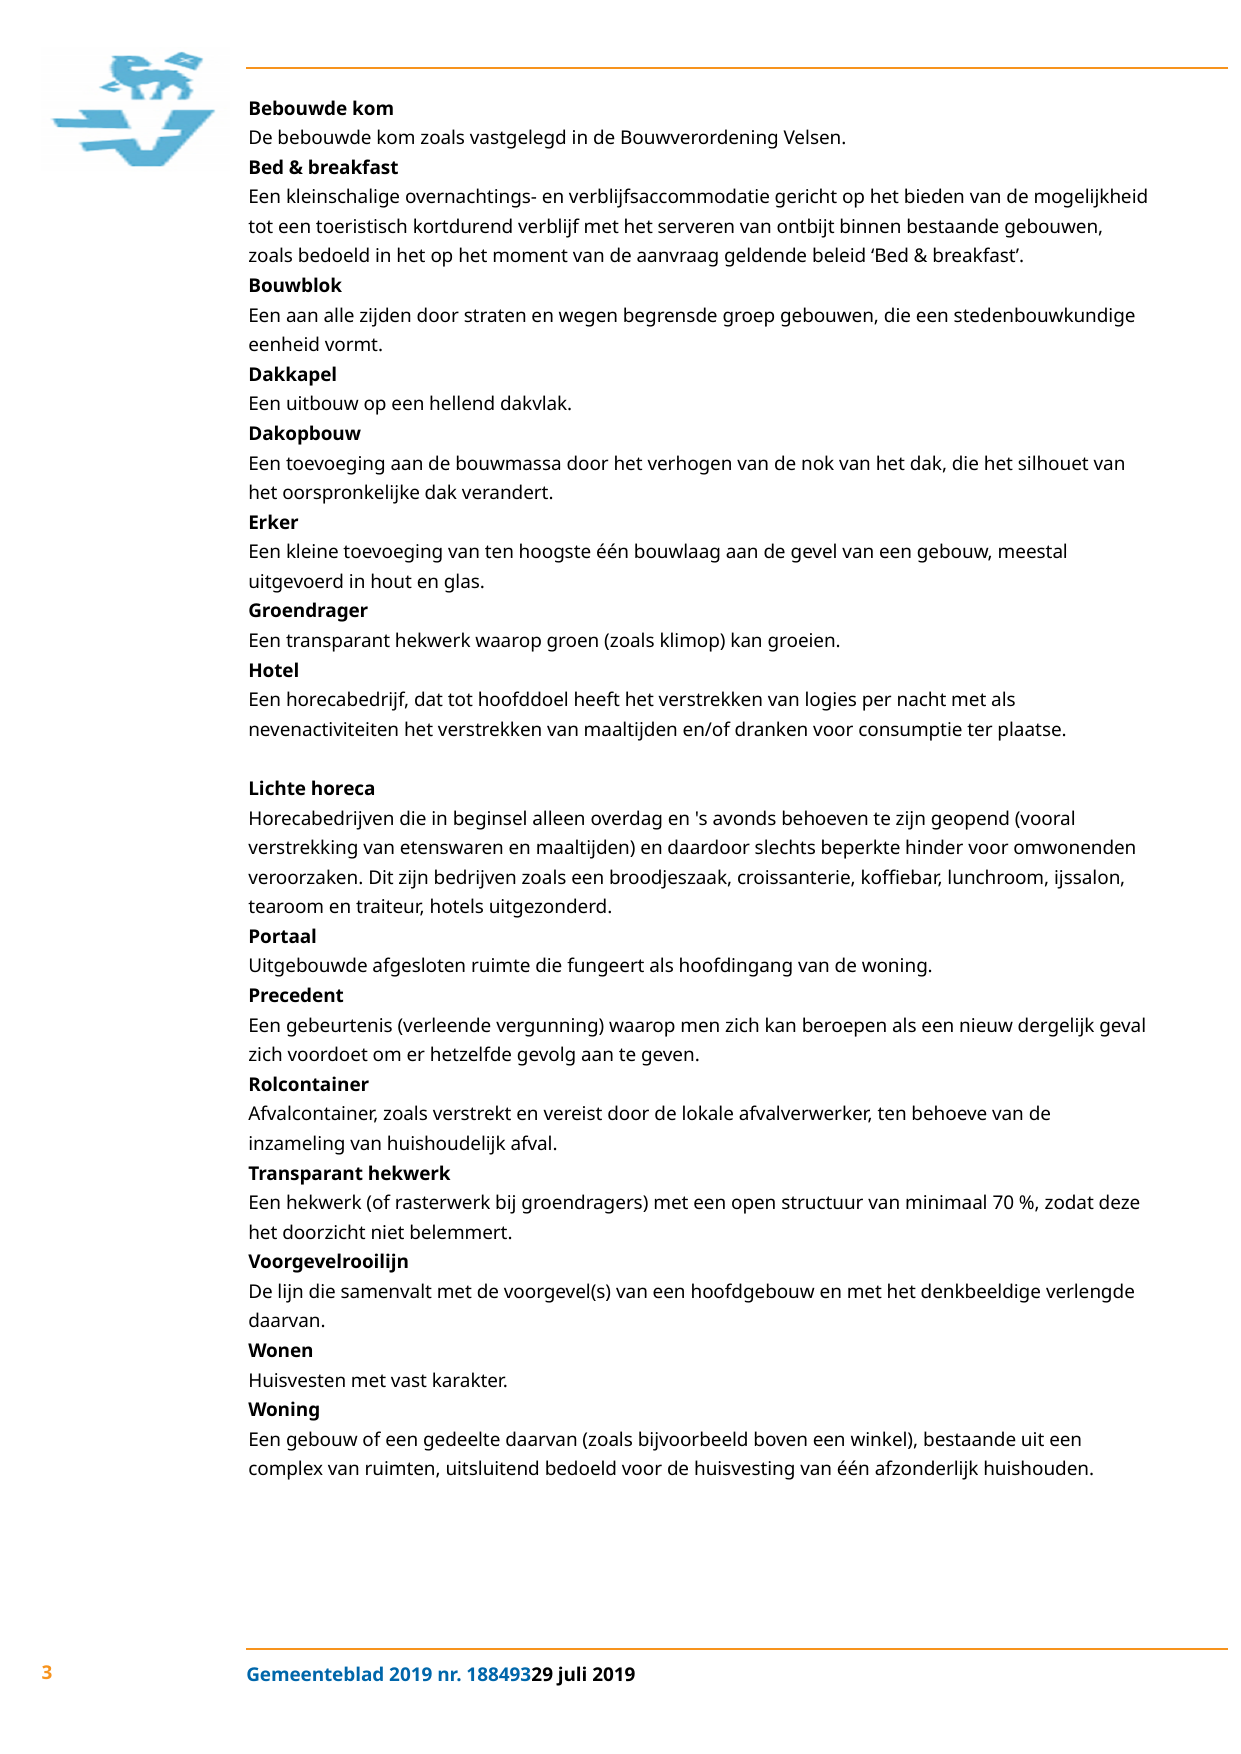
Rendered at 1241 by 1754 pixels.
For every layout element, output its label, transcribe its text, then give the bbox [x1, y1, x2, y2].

text Precedent [248, 982, 1152, 1008]
text Een gebeurtenis (verleende vergunning) waarop men zich kan beroepen als een nieuw dergelijk geval zich voordoet om er hetzelfde gevolg aan te geven. [248, 1012, 1152, 1067]
text Een toevoeging aan de bouwmassa door het verhogen van de nok van het dak, die het silhouet van het oorspronkelijke dak verandert. [248, 450, 1152, 505]
text Voorgevelrooilijn [248, 1248, 1152, 1274]
text Dakopbouw [248, 420, 1152, 446]
text Een kleinschalige overnachtings- en verblijfsaccommodatie gericht op het bieden van de mogelijkheid tot een toeristisch kortdurend verblijf met het serveren van ontbijt binnen bestaande gebouwen, zoals bedoeld in het op het moment van de aanvraag geldende beleid ‘Bed & breakfast’. [248, 183, 1152, 268]
text Afvalcontainer, zoals verstrekt en vereist door de lokale afvalverwerker, ten behoeve van de inzameling van huishoudelijk afval. [248, 1101, 1152, 1156]
text Dakkapel [248, 361, 1152, 387]
text Portaal [248, 923, 1152, 949]
text Een gebouw of een gedeelte daarvan (zoals bijvoorbeeld boven een winkel), bestaande uit een complex van ruimten, uitsluitend bedoeld voor de huisvesting van één afzonderlijk huishouden. [248, 1426, 1152, 1481]
text Bebouwde kom [248, 95, 1152, 121]
text Erker [248, 509, 1152, 535]
text Groendrager [248, 598, 1152, 623]
text Uitgebouwde afgesloten ruimte die fungeert als hoofdingang van de woning. [248, 953, 1152, 978]
text Een aan alle zijden door straten en wegen begrensde groep gebouwen, die een stedenbouwkundige eenheid vormt. [248, 302, 1152, 357]
text Een horecabedrijf, dat tot hoofddoel heeft het verstrekken van logies per nacht met als nevenactiviteiten het verstrekken van maaltijden en/of dranken voor consumptie ter plaatse. [248, 686, 1152, 742]
text Horecabedrijven die in beginsel alleen overdag en 's avonds behoeven te zijn geopend (vooral verstrekking van etenswaren en maaltijden) en daardoor slechts beperkte hinder voor omwonenden veroorzaken. Dit zijn bedrijven zoals een broodjeszaak, croissanterie, koffiebar, lunchroom, ijssalon, tearoom en traiteur, hotels uitgezonderd. [248, 805, 1152, 919]
text Een kleine toevoeging van ten hoogste één bouwlaag aan de gevel van een gebouw, meestal uitgevoerd in hout en glas. [248, 538, 1152, 594]
text Een transparant hekwerk waarop groen (zoals klimop) kan groeien. [248, 627, 1152, 653]
text De bebouwde kom zoals vastgelegd in de Bouwverordening Velsen. [248, 124, 1152, 150]
text Rolcontainer [248, 1071, 1152, 1097]
text Bed & breakfast [248, 154, 1152, 180]
text Woning [248, 1396, 1152, 1422]
text Wonen [248, 1337, 1152, 1363]
text Een uitbouw op een hellend dakvlak. [248, 391, 1152, 416]
text De lijn die samenvalt met de voorgevel(s) van een hoofdgebouw en met het denkbeeldige verlengde daarvan. [248, 1278, 1152, 1333]
text Transparant hekwerk [248, 1160, 1152, 1186]
text Hotel [248, 657, 1152, 683]
text Huisvesten met vast karakter. [248, 1367, 1152, 1393]
picture [41, 47, 231, 172]
text Lichte horeca [248, 775, 1152, 801]
text Een hekwerk (of rasterwerk bij groendragers) met een open structuur van minimaal 70 %, zodat deze het doorzicht niet belemmert. [248, 1189, 1152, 1245]
text Bouwblok [248, 272, 1152, 298]
